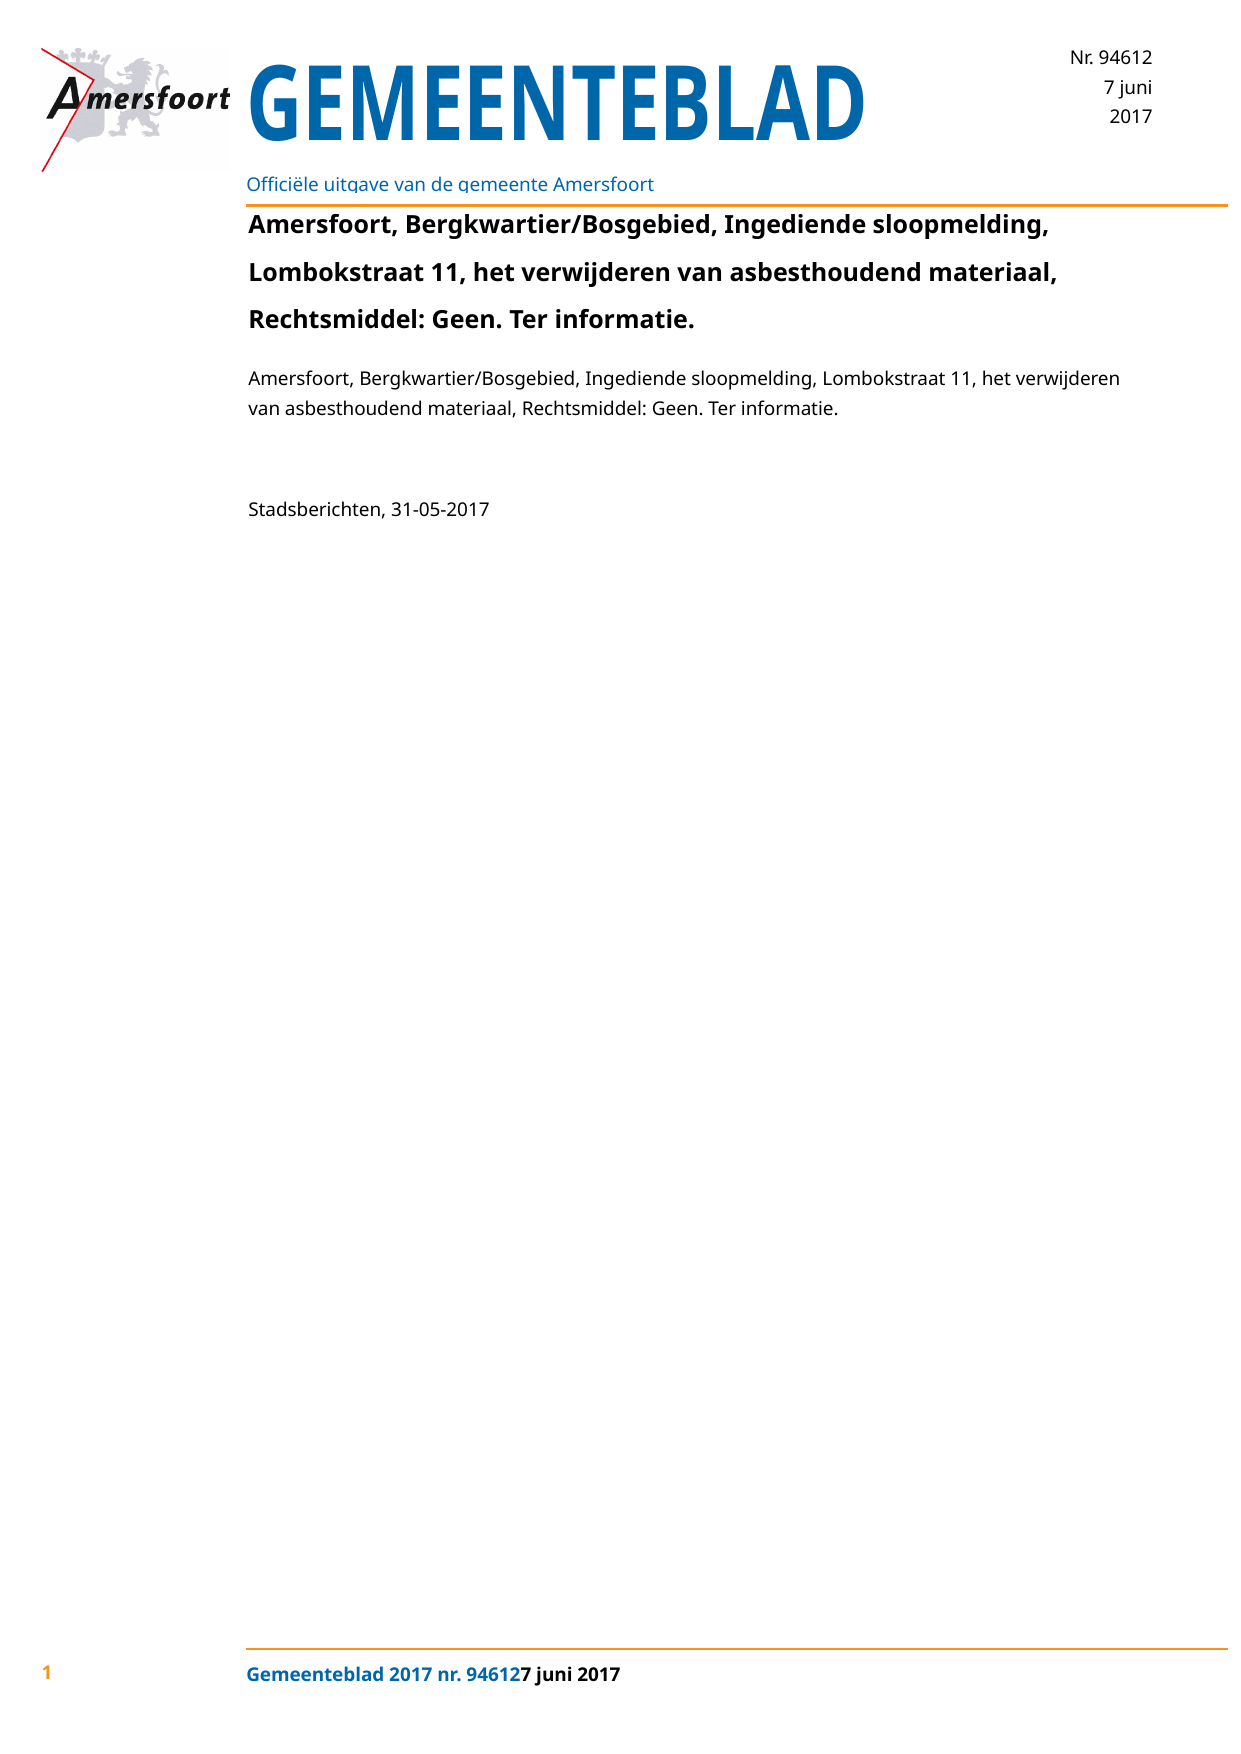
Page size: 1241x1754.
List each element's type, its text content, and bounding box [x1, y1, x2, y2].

picture [41, 47, 231, 172]
text Amersfoort, Bergkwartier/Bosgebied, Ingediende sloopmelding, Lombokstraat 11, het verwijderen van asbesthoudend materiaal, Rechtsmiddel: Geen. Ter informatie. [248, 366, 1152, 421]
text Stadsberichten, 31-05-2017 [248, 496, 1152, 522]
text Amersfoort, Bergkwartier/Bosgebied, Ingediende sloopmelding, Lombokstraat 11, het verwijderen van asbesthoudend materiaal, Rechtsmiddel: Geen. Ter informatie. [248, 207, 1152, 336]
